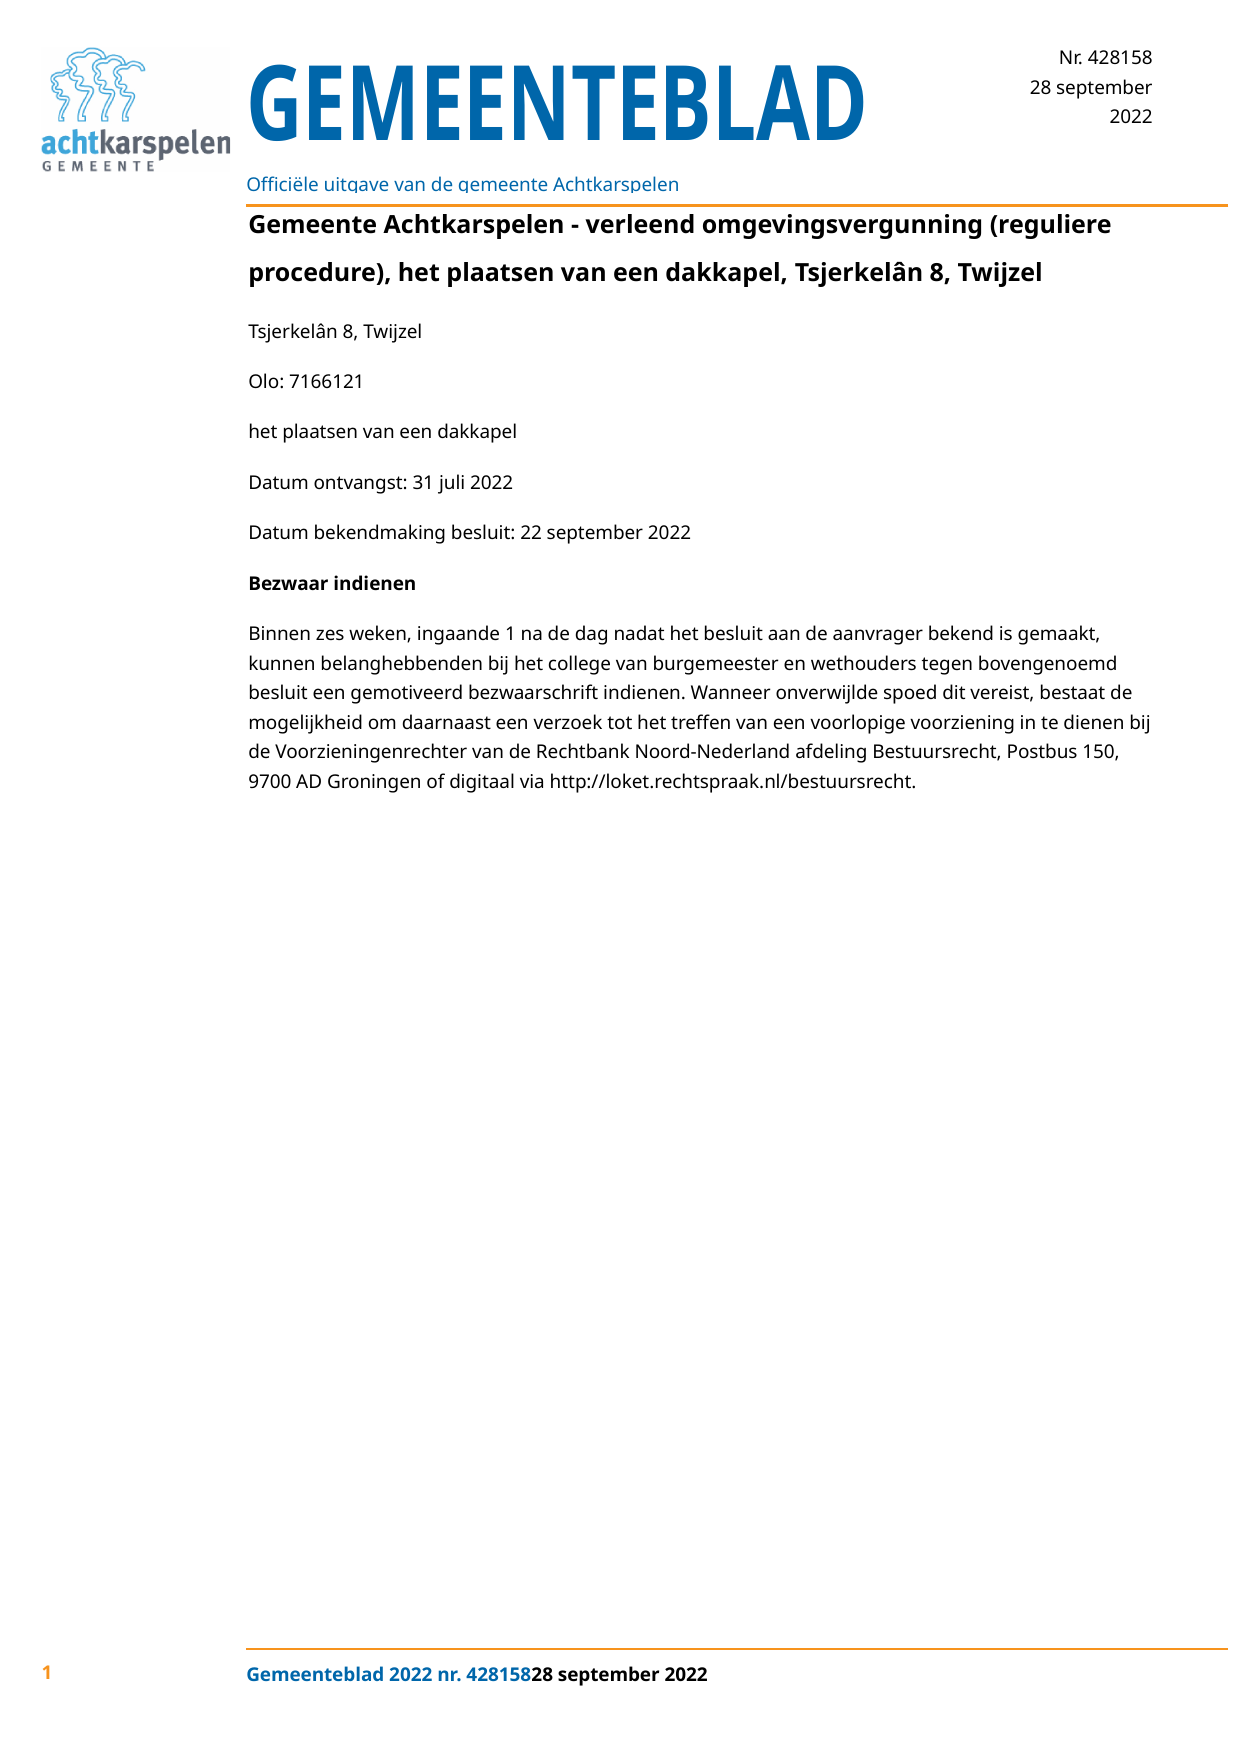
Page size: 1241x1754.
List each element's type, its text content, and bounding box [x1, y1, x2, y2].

text Gemeente Achtkarspelen - verleend omgevingsvergunning (reguliere procedure), het plaatsen van een dakkapel, Tsjerkelân 8, Twijzel [248, 207, 1152, 288]
text Datum bekendmaking besluit: 22 september 2022 [248, 519, 1152, 545]
text Tsjerkelân 8, Twijzel [248, 318, 1152, 344]
text Binnen zes weken, ingaande 1 na de dag nadat het besluit aan de aanvrager bekend is gemaakt, kunnen belanghebbenden bij het college van burgemeester en wethouders tegen bovengenoemd besluit een gemotiveerd bezwaarschrift indienen. Wanneer onverwijlde spoed dit vereist, bestaat de mogelijkheid om daarnaast een verzoek tot het treffen van een voorlopige voorziening in te dienen bij de Voorzieningenrechter van de Rechtbank Noord-Nederland afdeling Bestuursrecht, Postbus 150, 9700 AD Groningen of digitaal via http://loket.rechtspraak.nl/bestuursrecht. [248, 620, 1152, 794]
text het plaatsen van een dakkapel [248, 419, 1152, 444]
picture [41, 47, 231, 172]
text Bezwaar indienen [248, 570, 1152, 596]
text Datum ontvangst: 31 juli 2022 [248, 469, 1152, 495]
text Olo: 7166121 [248, 368, 1152, 394]
